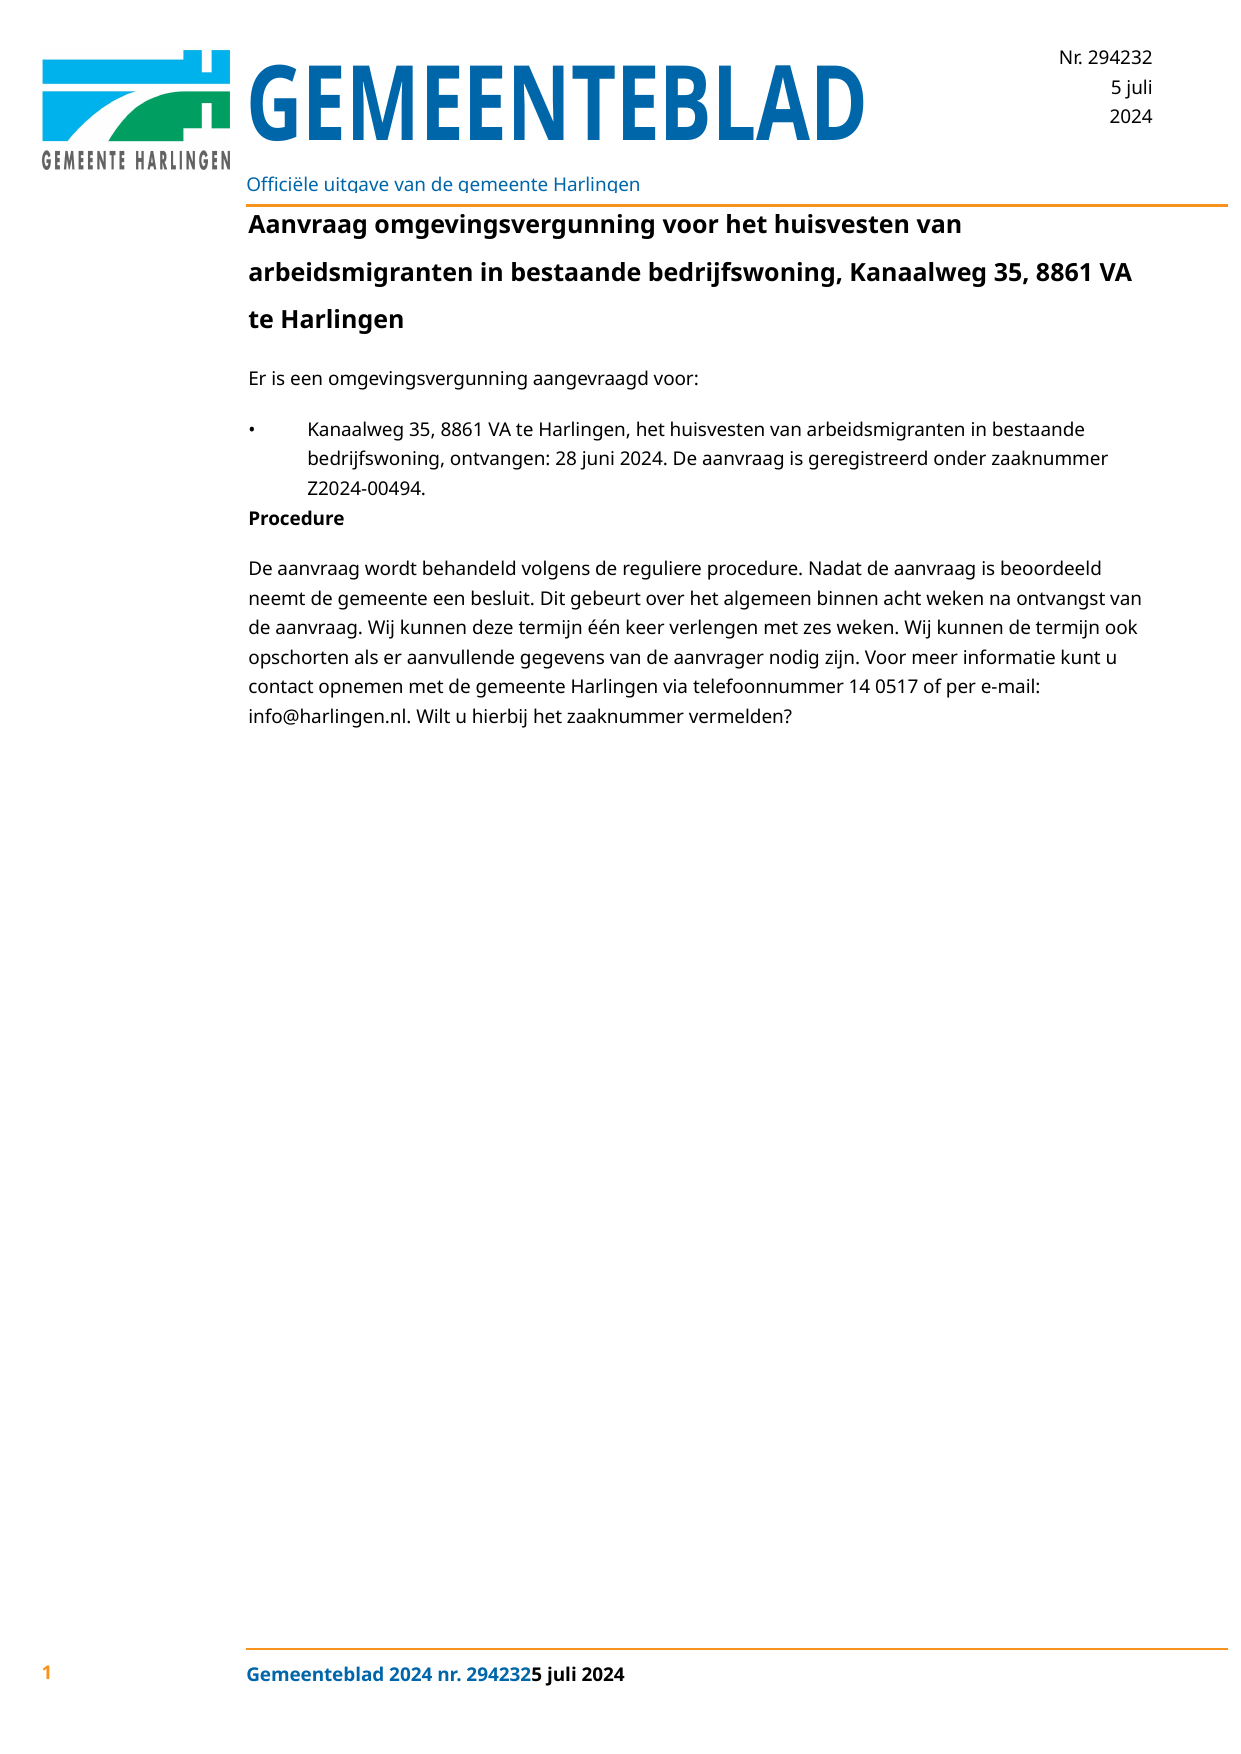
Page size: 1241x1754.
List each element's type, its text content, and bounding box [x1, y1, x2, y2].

text Aanvraag omgevingsvergunning voor het huisvesten van arbeidsmigranten in bestaande bedrijfswoning, Kanaalweg 35, 8861 VA te Harlingen [248, 207, 1152, 336]
text Procedure [248, 505, 1152, 530]
picture [41, 47, 231, 172]
text De aanvraag wordt behandeld volgens de reguliere procedure. Nadat de aanvraag is beoordeeld neemt de gemeente een besluit. Dit gebeurt over het algemeen binnen acht weken na ontvangst van de aanvraag. Wij kunnen deze termijn één keer verlengen met zes weken. Wij kunnen de termijn ook opschorten als er aanvullende gegevens van de aanvrager nodig zijn. Voor meer informatie kunt u contact opnemen met de gemeente Harlingen via telefoonnummer 14 0517 of per e-mail: info@harlingen.nl. Wilt u hierbij het zaaknummer vermelden? [248, 555, 1152, 729]
text Er is een omgevingsvergunning aangevraagd voor: [248, 366, 1152, 391]
list Kanaalweg 35, 8861 VA te Harlingen, het huisvesten van arbeidsmigranten in bestaande bedrijfswoning, ontvangen: 28 juni 2024. De aanvraag is geregistreerd onder zaaknummer Z2024-00494. [248, 416, 1152, 501]
